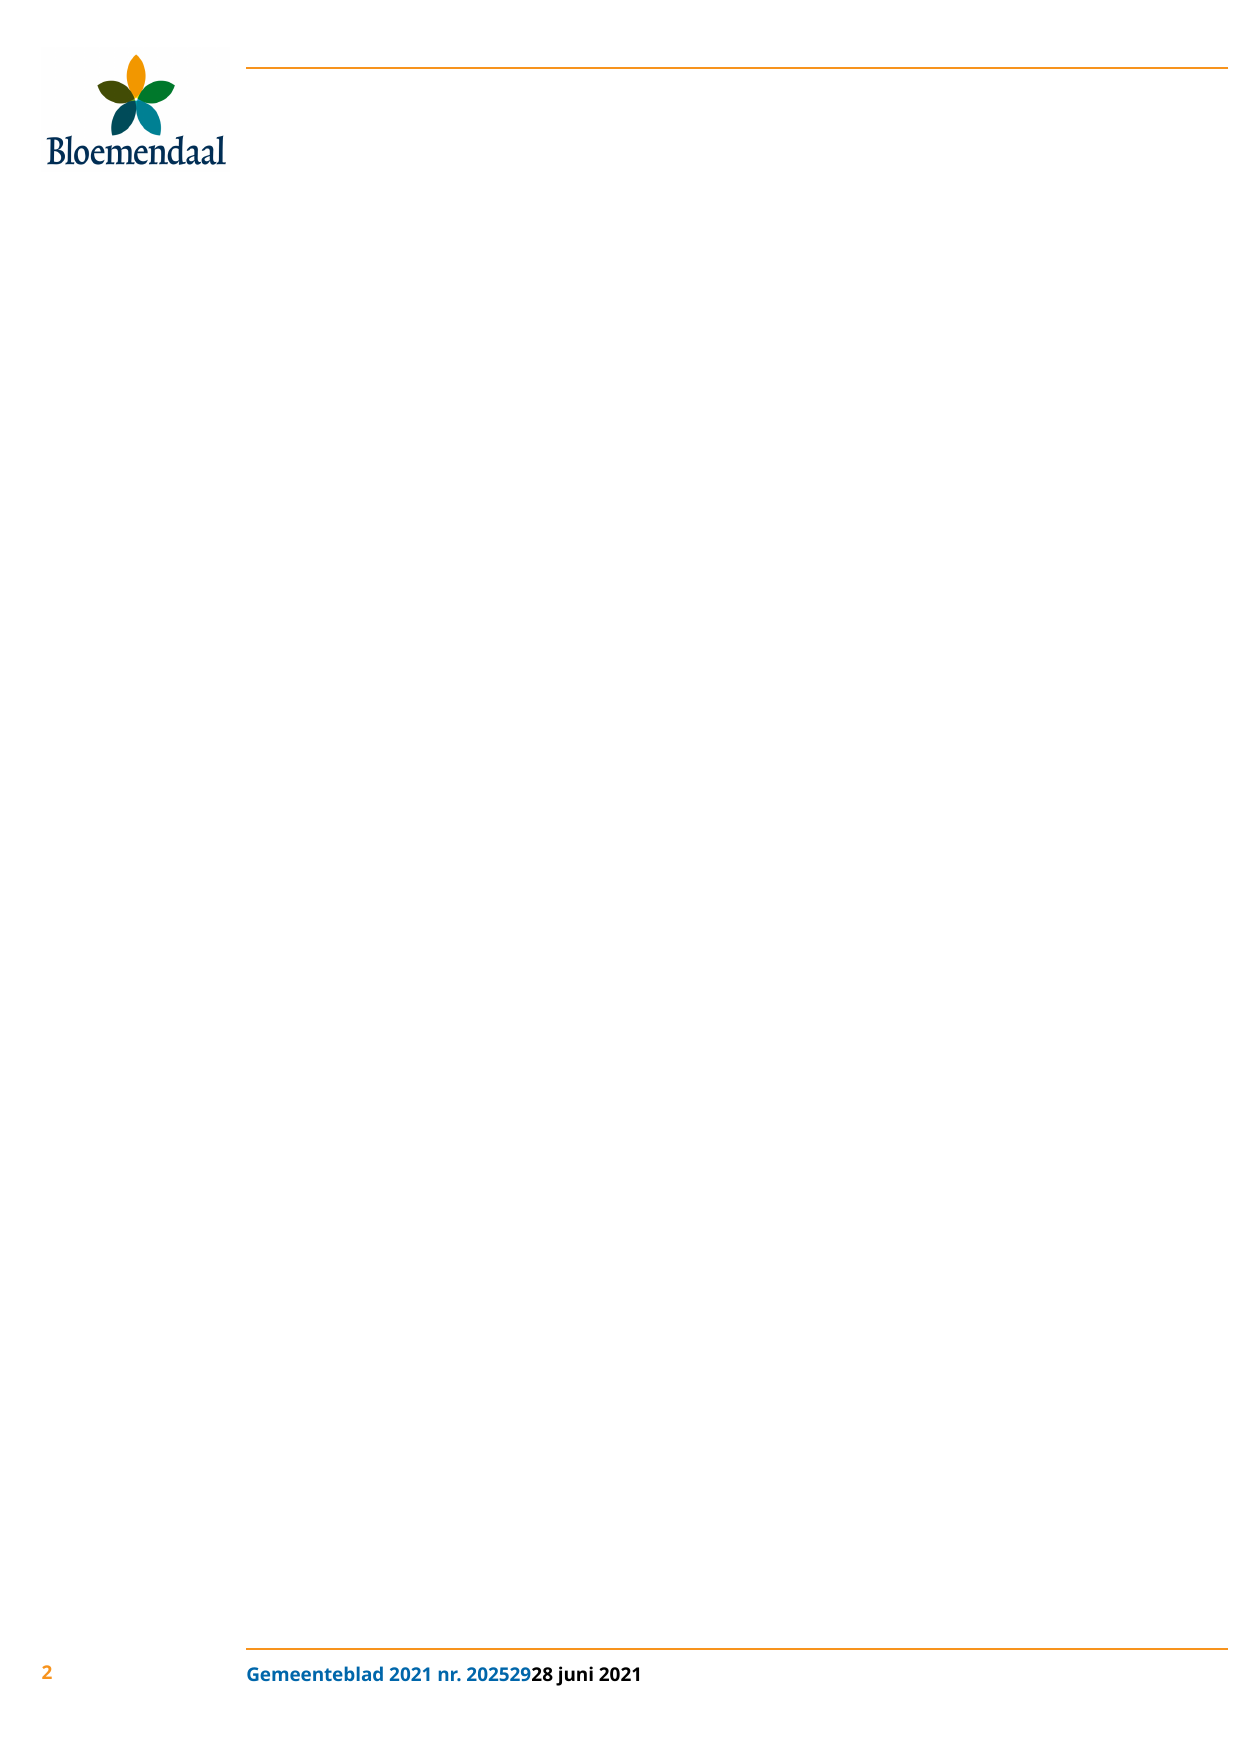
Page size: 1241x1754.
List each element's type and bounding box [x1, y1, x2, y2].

picture [41, 47, 231, 172]
